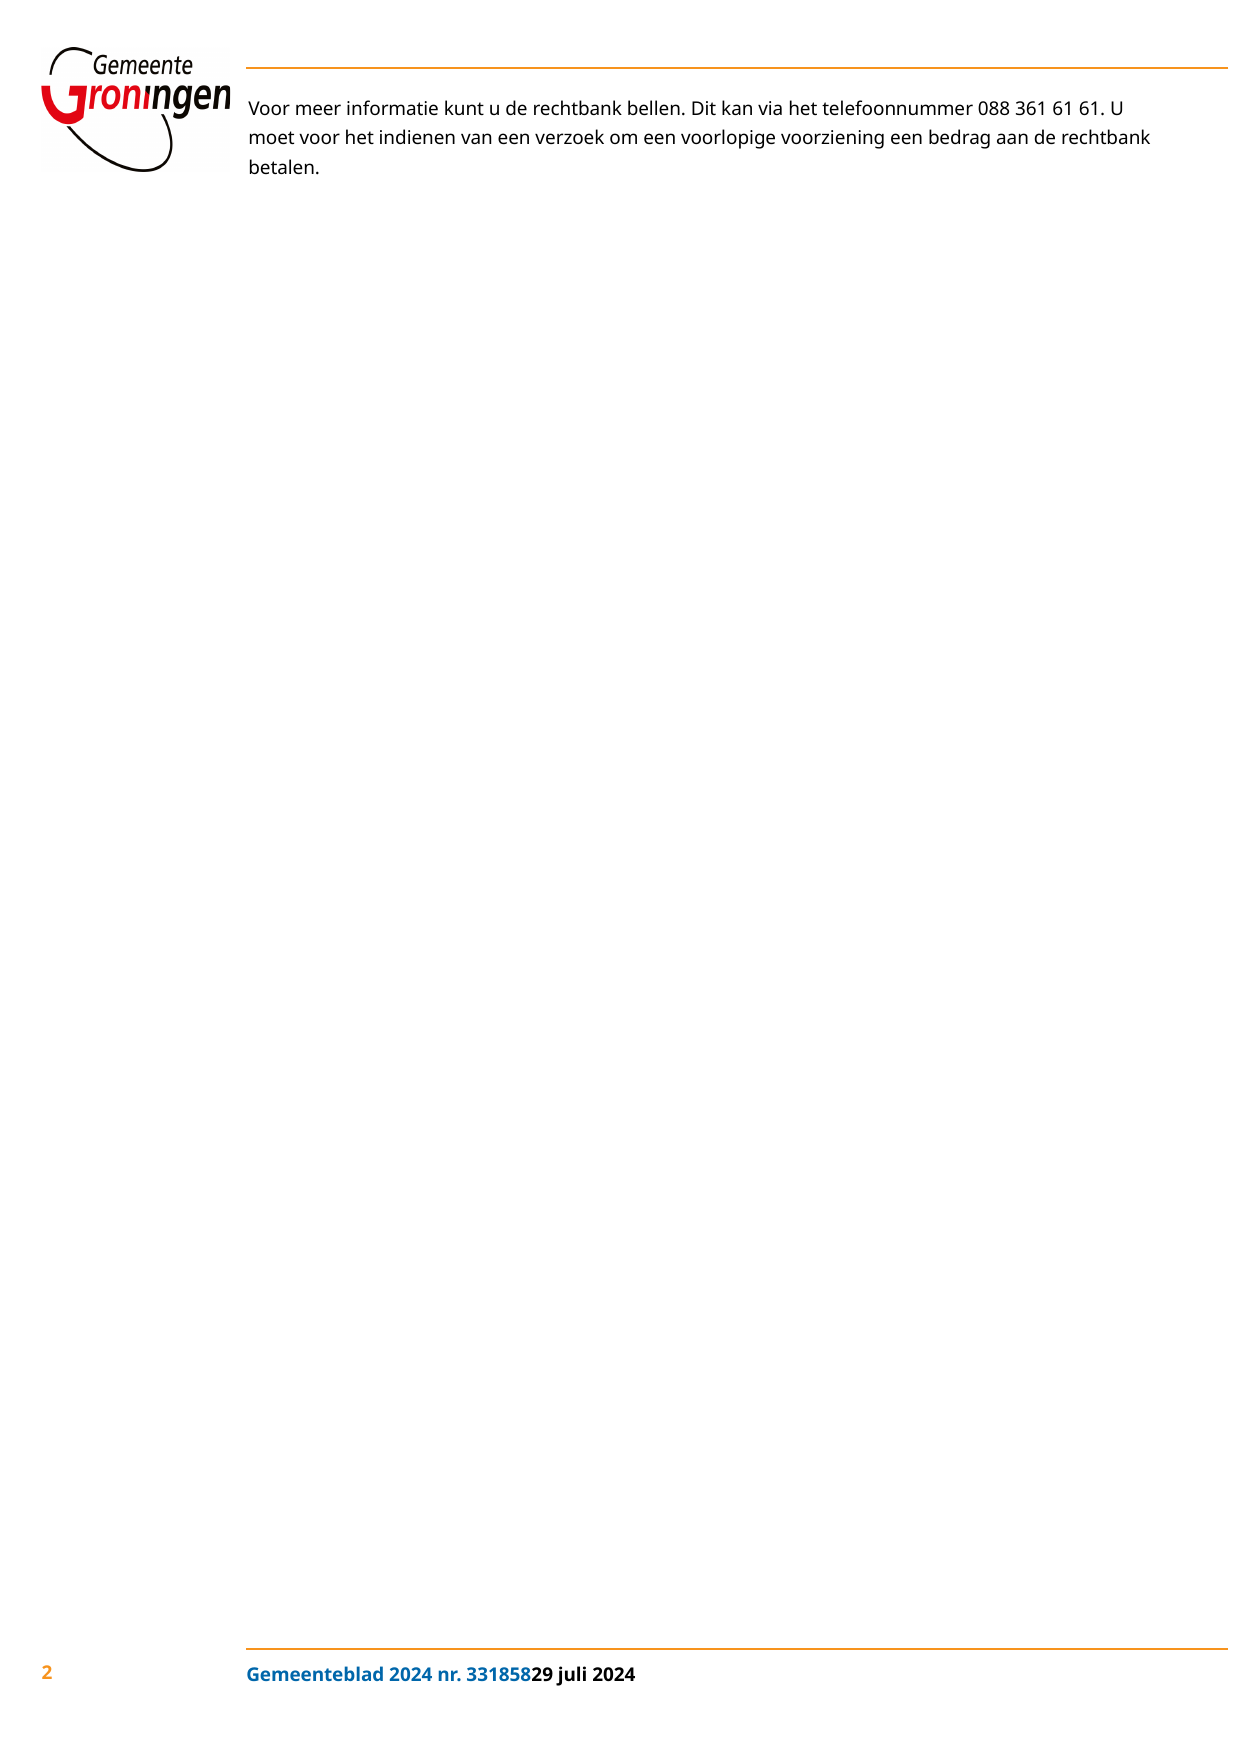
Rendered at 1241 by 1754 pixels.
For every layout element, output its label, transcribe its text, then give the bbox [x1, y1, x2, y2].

picture [41, 47, 231, 172]
text Voor meer informatie kunt u de rechtbank bellen. Dit kan via het telefoonnummer 088 361 61 61. U moet voor het indienen van een verzoek om een voorlopige voorziening een bedrag aan de rechtbank betalen. [248, 95, 1152, 180]
